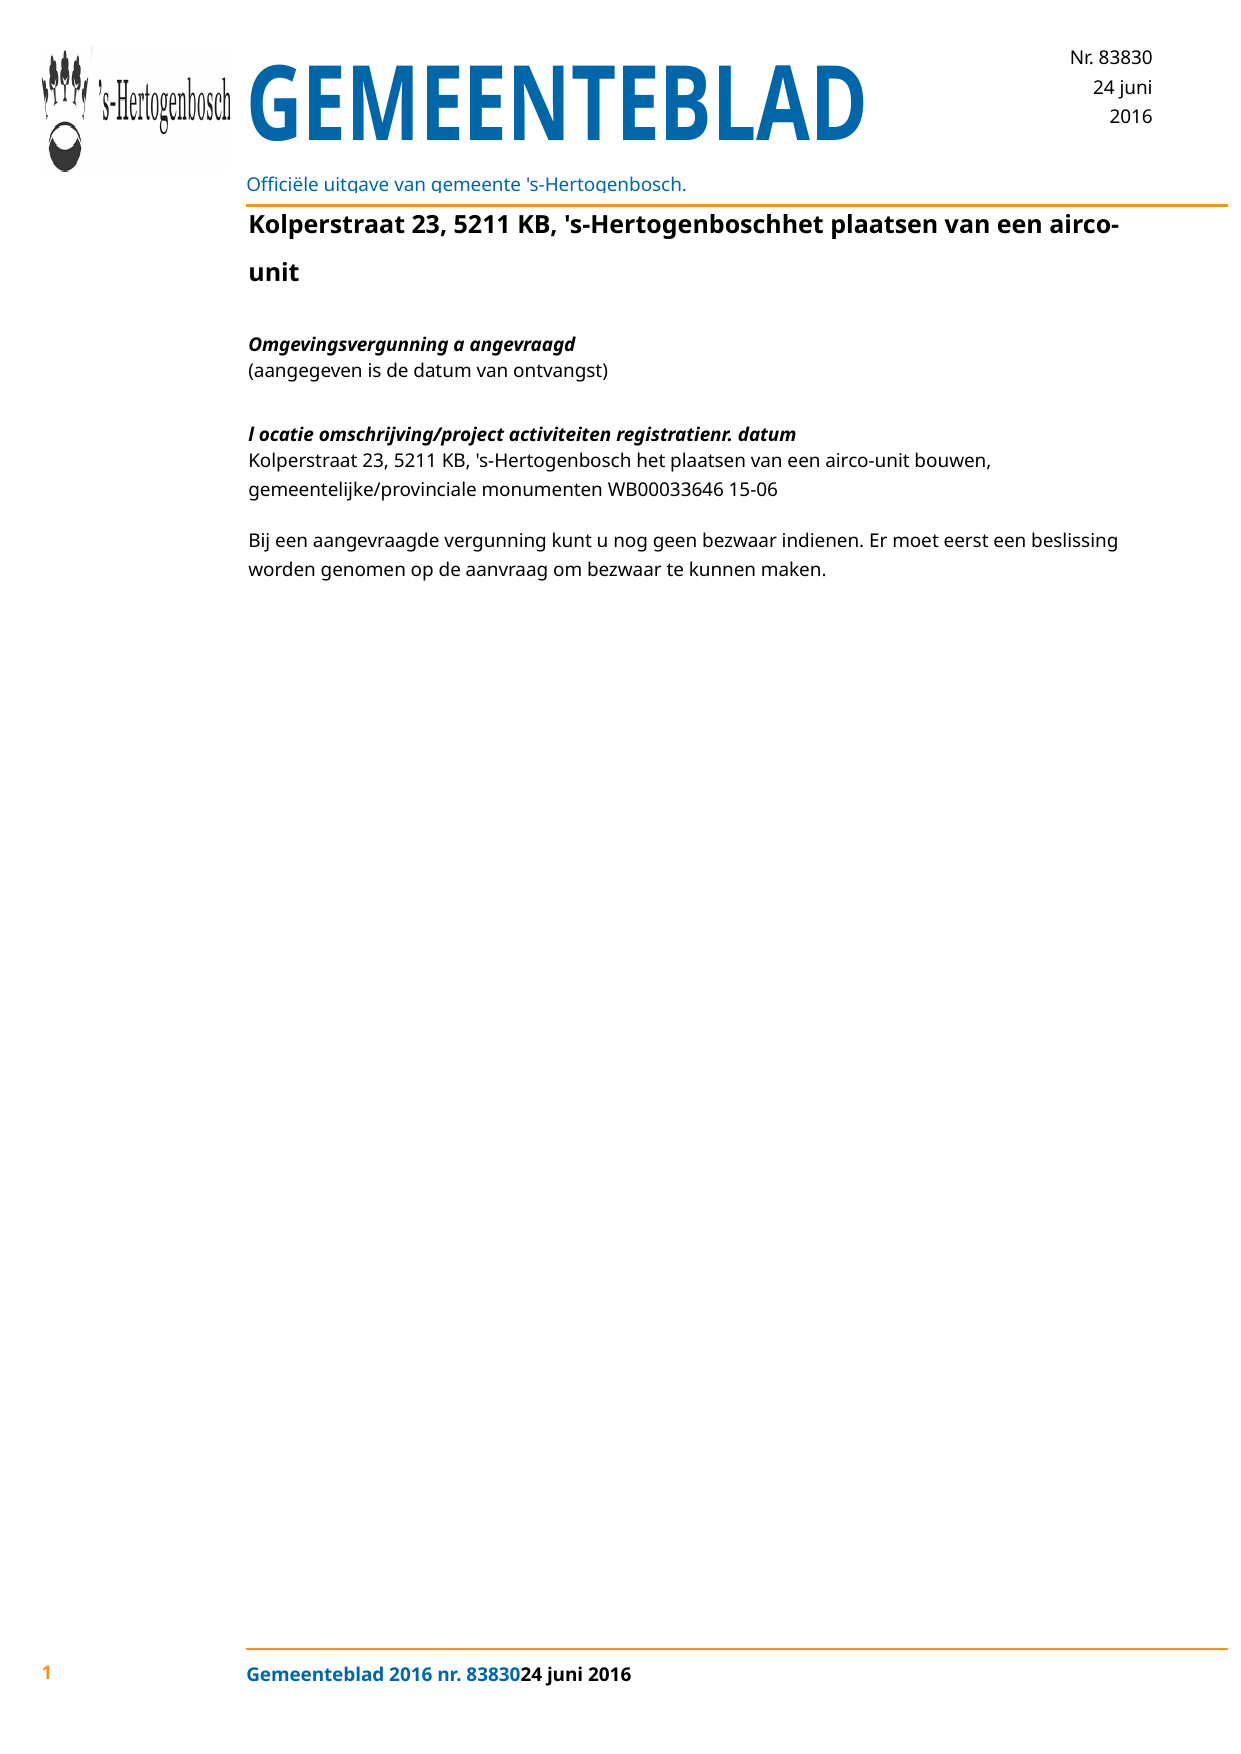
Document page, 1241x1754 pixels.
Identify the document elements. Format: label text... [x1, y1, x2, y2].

text (aangegeven is de datum van ontvangst) [248, 357, 1152, 383]
text Omgevingsvergunning a angevraagd [248, 331, 1152, 357]
text Kolperstraat 23, 5211 KB, 's-Hertogenboschhet plaatsen van een airco-unit [248, 207, 1152, 288]
picture [41, 47, 231, 172]
text l ocatie omschrijving/project activiteiten registratienr. datum [248, 421, 1152, 447]
text Bij een aangevraagde vergunning kunt u nog geen bezwaar indienen. Er moet eerst een beslissing worden genomen op de aanvraag om bezwaar te kunnen maken. [248, 527, 1152, 582]
text Kolperstraat 23, 5211 KB, 's-Hertogenbosch het plaatsen van een airco-unit bouwen, gemeentelijke/provinciale monumenten WB00033646 15-06 [248, 447, 1152, 502]
